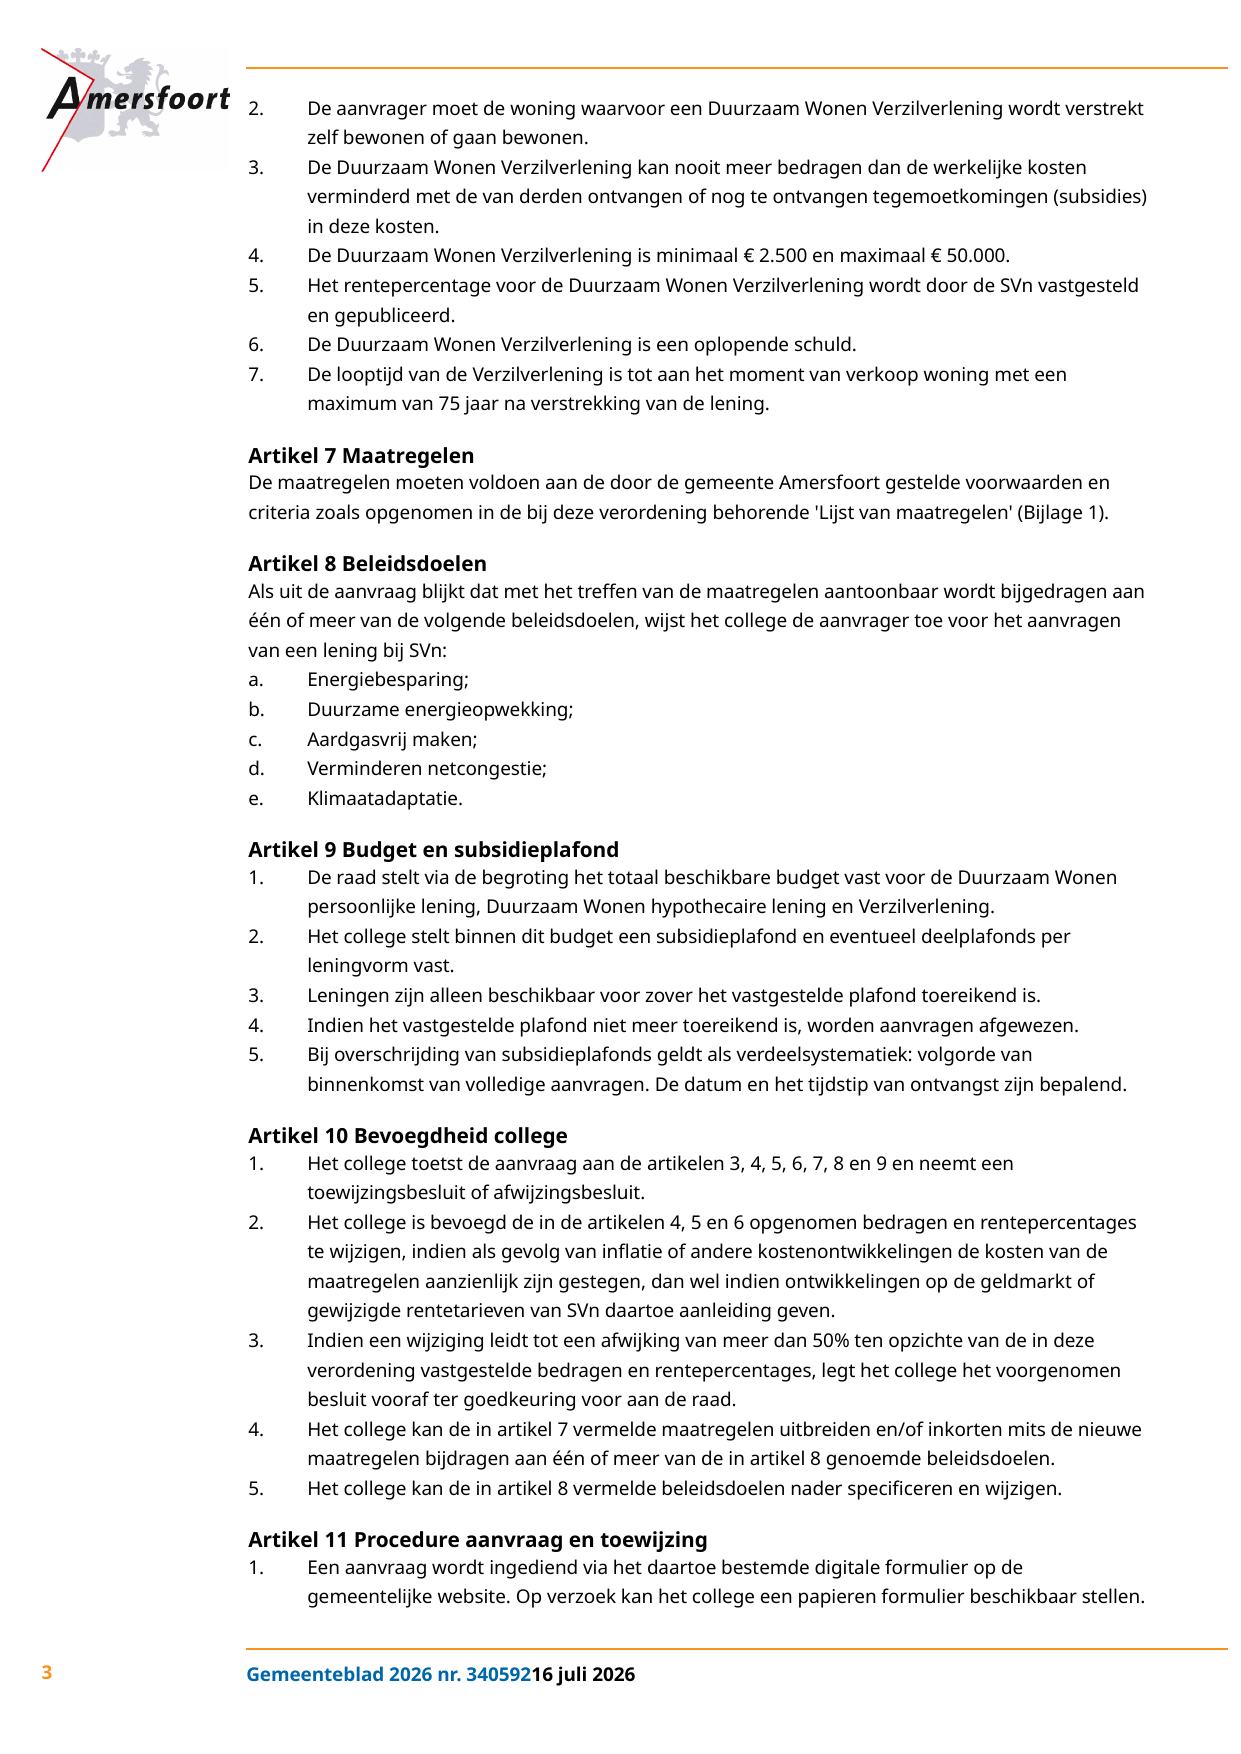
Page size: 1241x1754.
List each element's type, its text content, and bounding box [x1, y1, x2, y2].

list De raad stelt via de begroting het totaal beschikbare budget vast voor de Duurzaam Wonen persoonlijke lening, Duurzaam Wonen hypothecaire lening en Verzilverlening. [248, 864, 1152, 919]
list Energiebesparing; [248, 667, 1152, 692]
list Het college toetst de aanvraag aan de artikelen 3, 4, 5, 6, 7, 8 en 9 en neemt een toewijzingsbesluit of afwijzingsbesluit. [248, 1150, 1152, 1205]
list Indien een wijziging leidt tot een afwijking van meer dan 50% ten opzichte van de in deze verordening vastgestelde bedragen en rentepercentages, legt het college het voorgenomen besluit vooraf ter goedkeuring voor aan de raad. [248, 1327, 1152, 1412]
list De looptijd van de Verzilverlening is tot aan het moment van verkoop woning met een maximum van 75 jaar na verstrekking van de lening. [248, 361, 1152, 416]
list De Duurzaam Wonen Verzilverlening kan nooit meer bedragen dan de werkelijke kosten verminderd met de van derden ontvangen of nog te ontvangen tegemoetkomingen (subsidies) in deze kosten. [248, 154, 1152, 239]
text Artikel 7 Maatregelen [248, 441, 1152, 469]
list Aardgasvrij maken; [248, 726, 1152, 752]
text Artikel 11 Procedure aanvraag en toewijzing [248, 1526, 1152, 1554]
list Een aanvraag wordt ingediend via het daartoe bestemde digitale formulier op de gemeentelijke website. Op verzoek kan het college een papieren formulier beschikbaar stellen. [248, 1554, 1152, 1609]
text De maatregelen moeten voldoen aan de door de gemeente Amersfoort gestelde voorwaarden en criteria zoals opgenomen in de bij deze verordening behorende 'Lijst van maatregelen' (Bijlage 1). [248, 469, 1152, 525]
text Artikel 8 Beleidsdoelen [248, 549, 1152, 578]
text Artikel 9 Budget en subsidieplafond [248, 835, 1152, 864]
list Het college stelt binnen dit budget een subsidieplafond en eventueel deelplafonds per leningvorm vast. [248, 923, 1152, 978]
list Indien het vastgestelde plafond niet meer toereikend is, worden aanvragen afgewezen. [248, 1012, 1152, 1037]
list Bij overschrijding van subsidieplafonds geldt als verdeelsystematiek: volgorde van binnenkomst van volledige aanvragen. De datum en het tijdstip van ontvangst zijn bepalend. [248, 1041, 1152, 1097]
list De Duurzaam Wonen Verzilverlening is minimaal € 2.500 en maximaal € 50.000. [248, 243, 1152, 268]
list Duurzame energieopwekking; [248, 696, 1152, 722]
list Het college kan de in artikel 7 vermelde maatregelen uitbreiden en/of inkorten mits de nieuwe maatregelen bijdragen aan één of meer van de in artikel 8 genoemde beleidsdoelen. [248, 1416, 1152, 1471]
text Als uit de aanvraag blijkt dat met het treffen van de maatregelen aantoonbaar wordt bijgedragen aan één of meer van de volgende beleidsdoelen, wijst het college de aanvrager toe voor het aanvragen van een lening bij SVn: [248, 578, 1152, 663]
list Klimaatadaptatie. [248, 785, 1152, 811]
list Het college is bevoegd de in de artikelen 4, 5 en 6 opgenomen bedragen en rentepercentages te wijzigen, indien als gevolg van inflatie of andere kostenontwikkelingen de kosten van de maatregelen aanzienlijk zijn gestegen, dan wel indien ontwikkelingen op de geldmarkt of gewijzigde rentetarieven van SVn daartoe aanleiding geven. [248, 1209, 1152, 1323]
text Artikel 10 Bevoegdheid college [248, 1121, 1152, 1150]
picture [41, 47, 231, 172]
list Het college kan de in artikel 8 vermelde beleidsdoelen nader specificeren en wijzigen. [248, 1475, 1152, 1501]
list Het rentepercentage voor de Duurzaam Wonen Verzilverlening wordt door de SVn vastgesteld en gepubliceerd. [248, 272, 1152, 328]
list De Duurzaam Wonen Verzilverlening is een oplopende schuld. [248, 331, 1152, 357]
list De aanvrager moet de woning waarvoor een Duurzaam Wonen Verzilverlening wordt verstrekt zelf bewonen of gaan bewonen. [248, 95, 1152, 150]
list Verminderen netcongestie; [248, 755, 1152, 781]
list Leningen zijn alleen beschikbaar voor zover het vastgestelde plafond toereikend is. [248, 982, 1152, 1008]
